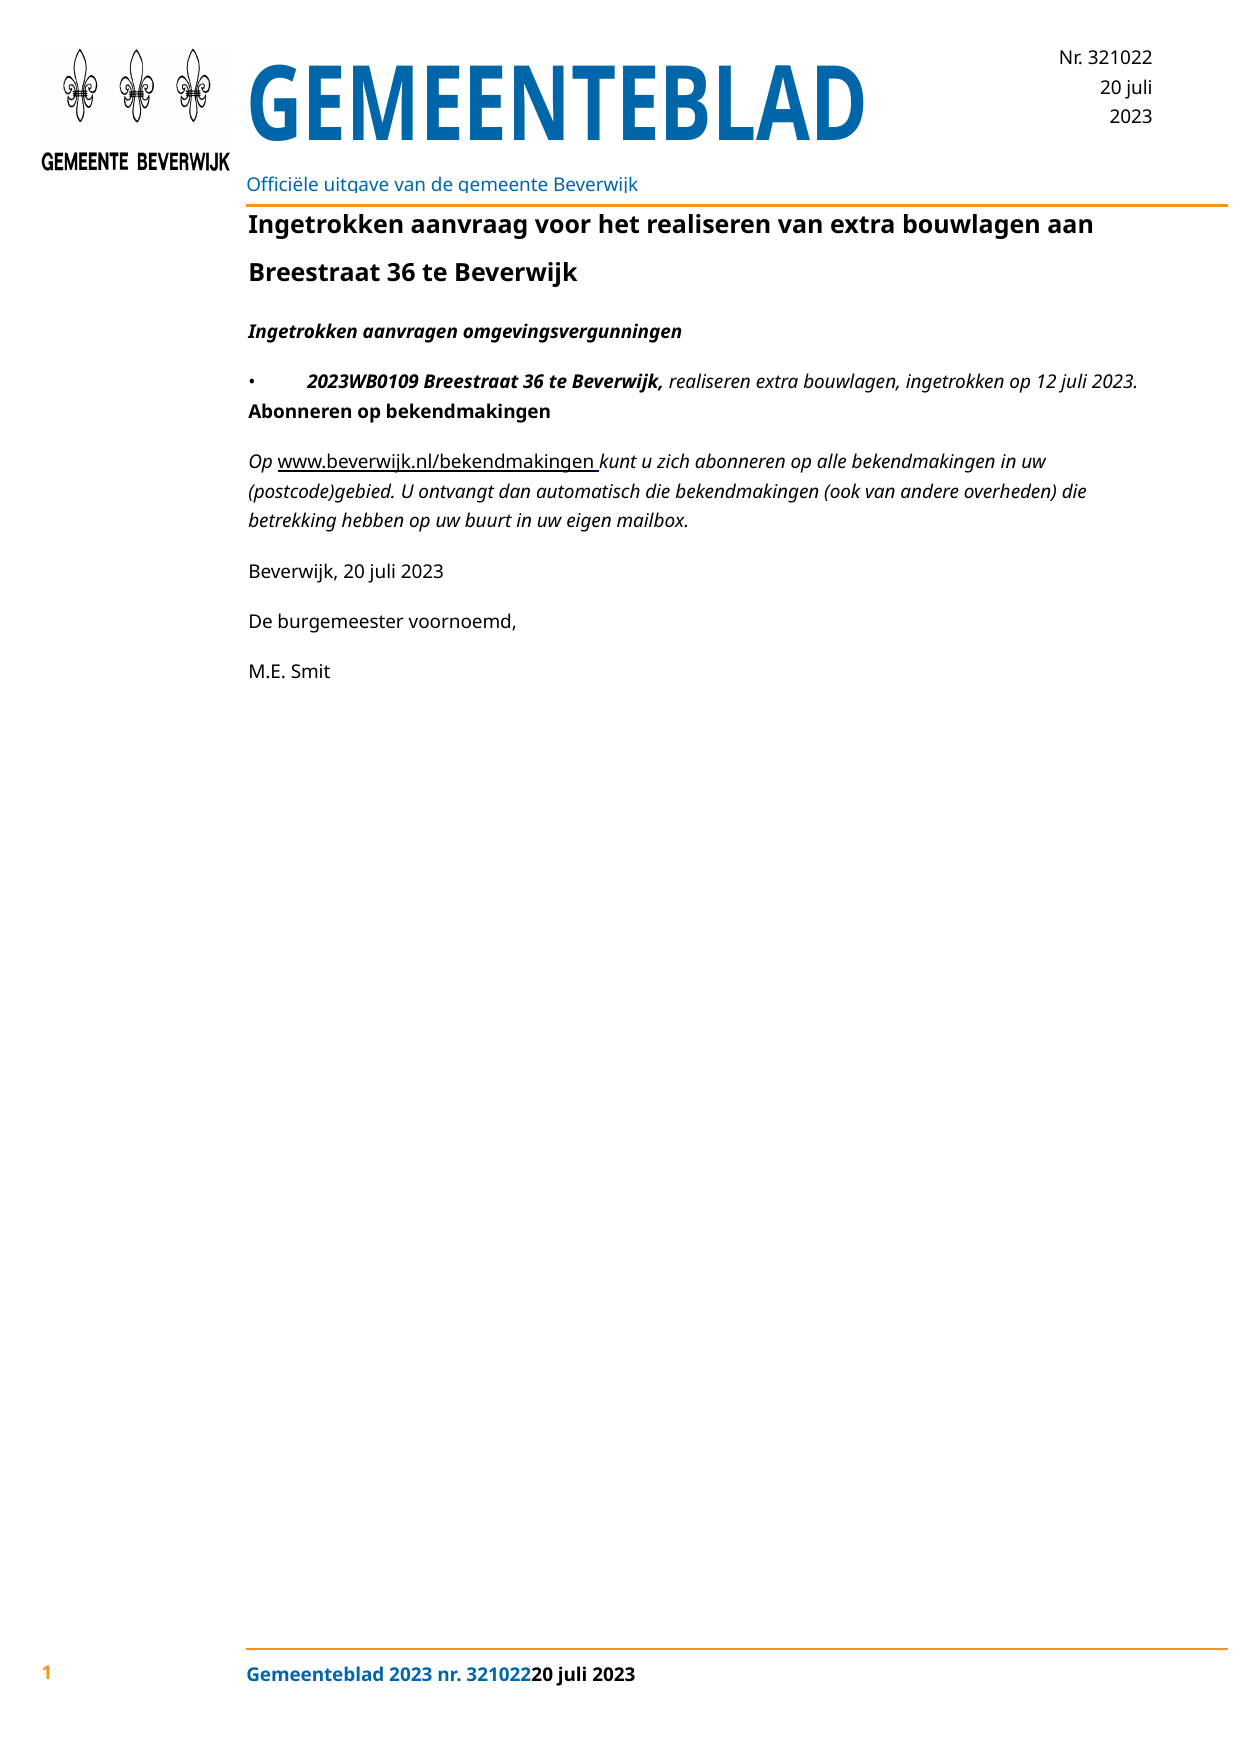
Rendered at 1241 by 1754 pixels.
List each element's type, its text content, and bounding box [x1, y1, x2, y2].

text Ingetrokken aanvraag voor het realiseren van extra bouwlagen aan Breestraat 36 te Beverwijk [248, 207, 1152, 288]
text Ingetrokken aanvragen omgevingsvergunningen [248, 318, 1152, 344]
text Abonneren op bekendmakingen [248, 398, 1152, 424]
text Beverwijk, 20 juli 2023 [248, 558, 1152, 584]
text De burgemeester voornoemd, [248, 608, 1152, 634]
text M.E. Smit [248, 659, 1152, 684]
text Op www.beverwijk.nl/bekendmakingen kunt u zich abonneren op alle bekendmakingen in uw (postcode)gebied. U ontvangt dan automatisch die bekendmakingen (ook van andere overheden) die betrekking hebben op uw buurt in uw eigen mailbox. [248, 448, 1152, 533]
picture [41, 47, 231, 172]
list 2023WB0109 Breestraat 36 te Beverwijk, realiseren extra bouwlagen, ingetrokken op 12 juli 2023. [248, 368, 1152, 394]
